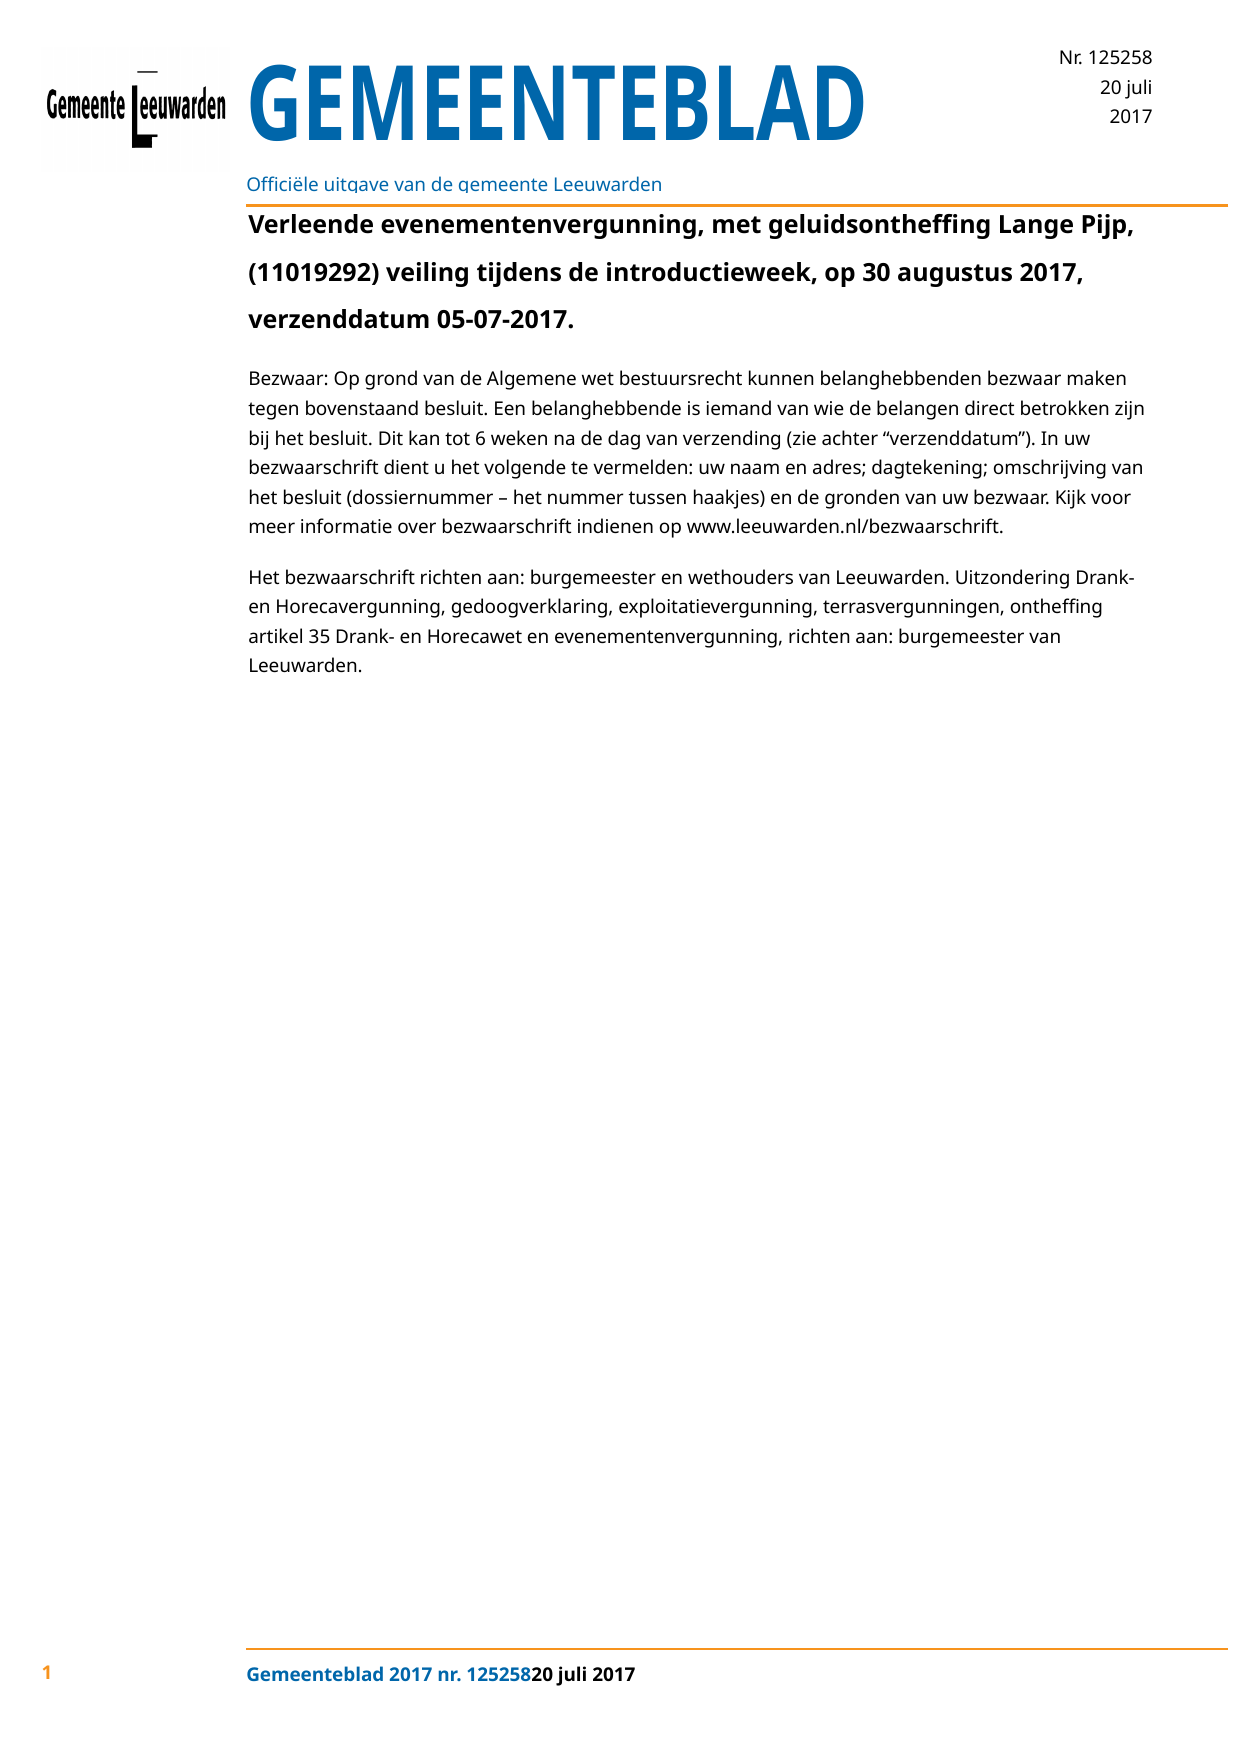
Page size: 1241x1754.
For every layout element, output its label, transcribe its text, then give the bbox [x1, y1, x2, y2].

text Het bezwaarschrift richten aan: burgemeester en wethouders van Leeuwarden. Uitzondering Drank- en Horecavergunning, gedoogverklaring, exploitatievergunning, terrasvergunningen, ontheffing artikel 35 Drank- en Horecawet en evenementenvergunning, richten aan: burgemeester van Leeuwarden. [248, 564, 1152, 678]
text Bezwaar: Op grond van de Algemene wet bestuursrecht kunnen belanghebbenden bezwaar maken tegen bovenstaand besluit. Een belanghebbende is iemand van wie de belangen direct betrokken zijn bij het besluit. Dit kan tot 6 weken na de dag van verzending (zie achter “verzenddatum”). In uw bezwaarschrift dient u het volgende te vermelden: uw naam en adres; dagtekening; omschrijving van het besluit (dossiernummer – het nummer tussen haakjes) en de gronden van uw bezwaar. Kijk voor meer informatie over bezwaarschrift indienen op www.leeuwarden.nl/bezwaarschrift. [248, 366, 1152, 539]
picture [41, 47, 231, 172]
text Verleende evenementenvergunning, met geluidsontheffing Lange Pijp, (11019292) veiling tijdens de introductieweek, op 30 augustus 2017, verzenddatum 05-07-2017. [248, 207, 1152, 336]
